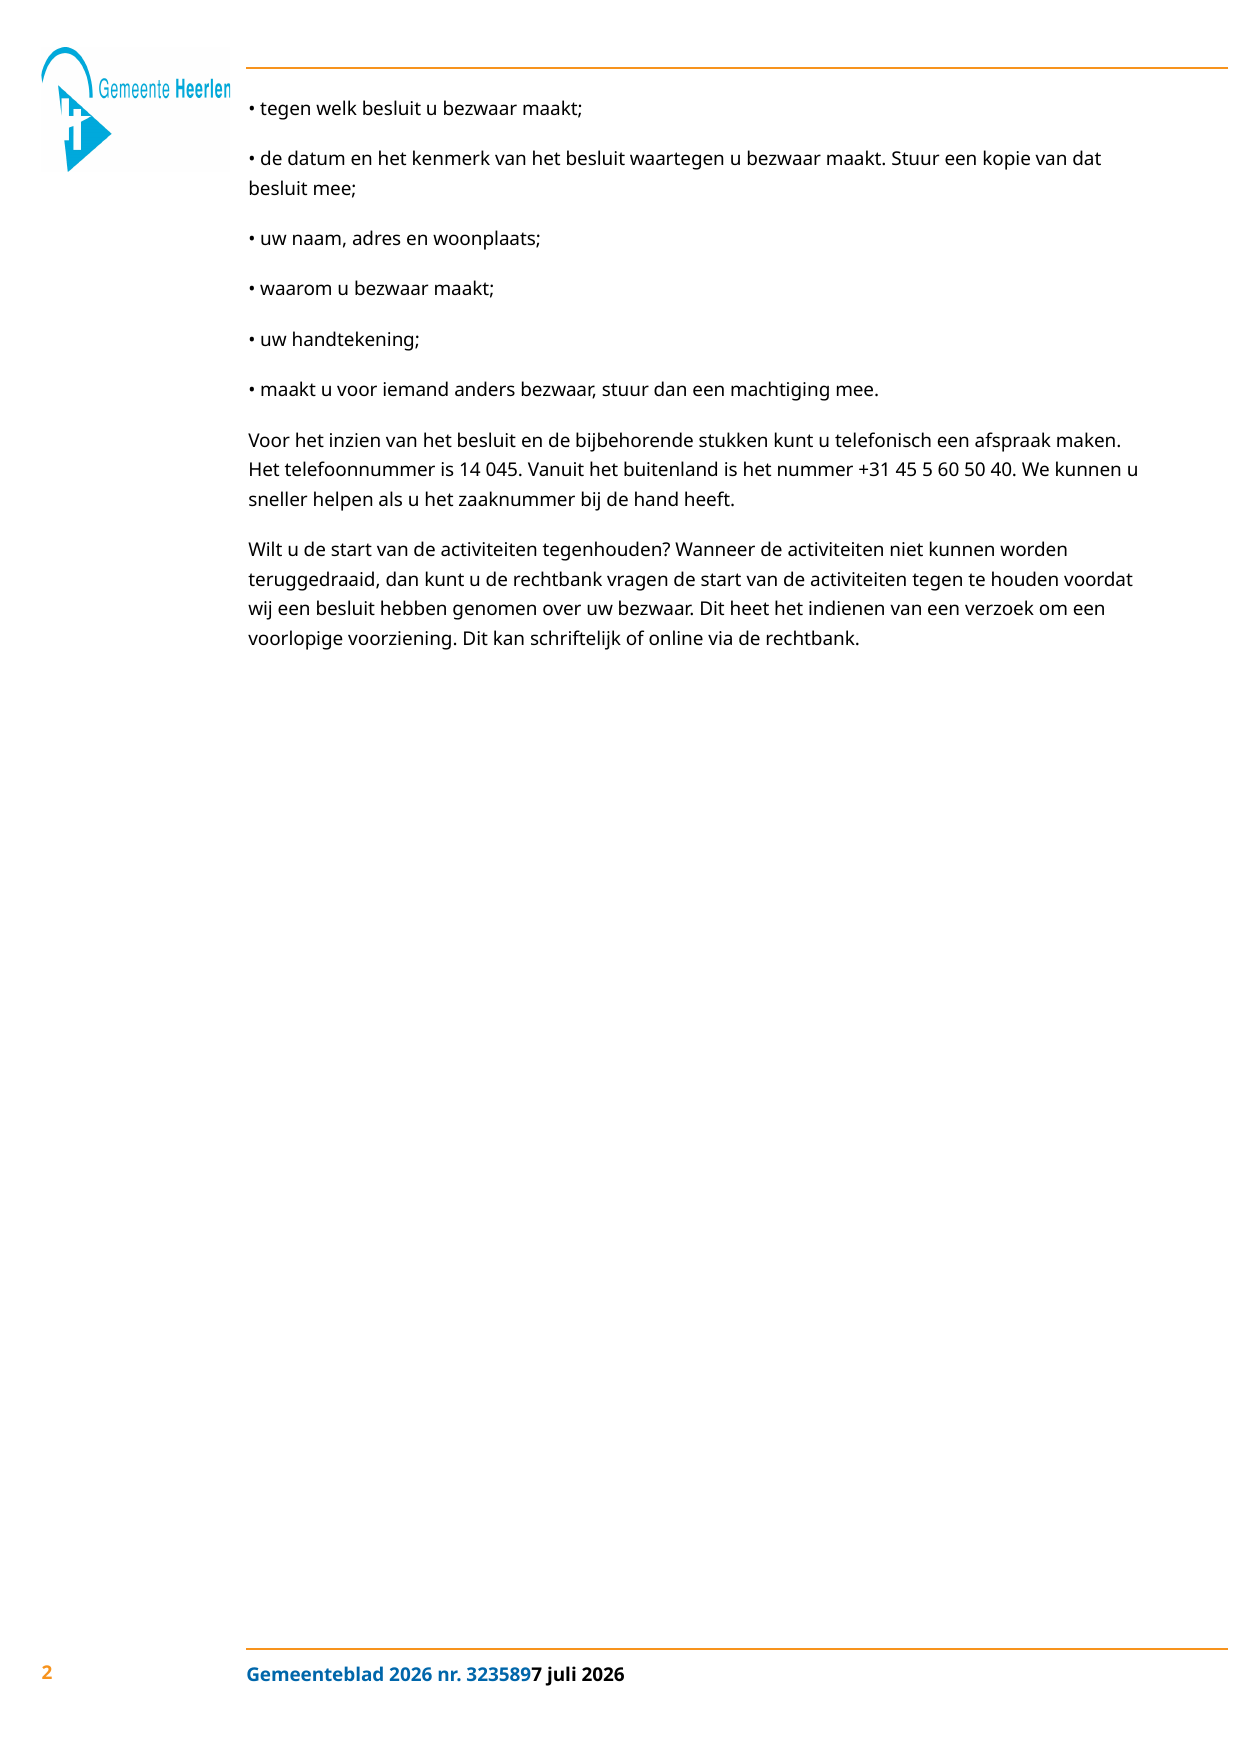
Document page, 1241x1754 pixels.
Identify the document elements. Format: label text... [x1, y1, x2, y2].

text Voor het inzien van het besluit en de bijbehorende stukken kunt u telefonisch een afspraak maken. Het telefoonnummer is 14 045. Vanuit het buitenland is het nummer +31 45 5 60 50 40. We kunnen u sneller helpen als u het zaaknummer bij de hand heeft. [248, 427, 1152, 512]
text • uw naam, adres en woonplaats; [248, 225, 1152, 251]
text • waarom u bezwaar maakt; [248, 276, 1152, 301]
text • uw handtekening; [248, 326, 1152, 352]
text • maakt u voor iemand anders bezwaar, stuur dan een machtiging mee. [248, 376, 1152, 402]
picture [41, 47, 59, 70]
text • de datum en het kenmerk van het besluit waartegen u bezwaar maakt. Stuur een kopie van dat besluit mee; [248, 145, 1152, 201]
text Wilt u de start van de activiteiten tegenhouden? Wanneer de activiteiten niet kunnen worden teruggedraaid, dan kunt u de rechtbank vragen de start van de activiteiten tegen te houden voordat wij een besluit hebben genomen over uw bezwaar. Dit heet het indienen van een verzoek om een voorlopige voorziening. Dit kan schriftelijk of online via de rechtbank. [248, 536, 1152, 651]
text • tegen welk besluit u bezwaar maakt; [248, 95, 1152, 121]
picture [41, 47, 231, 172]
